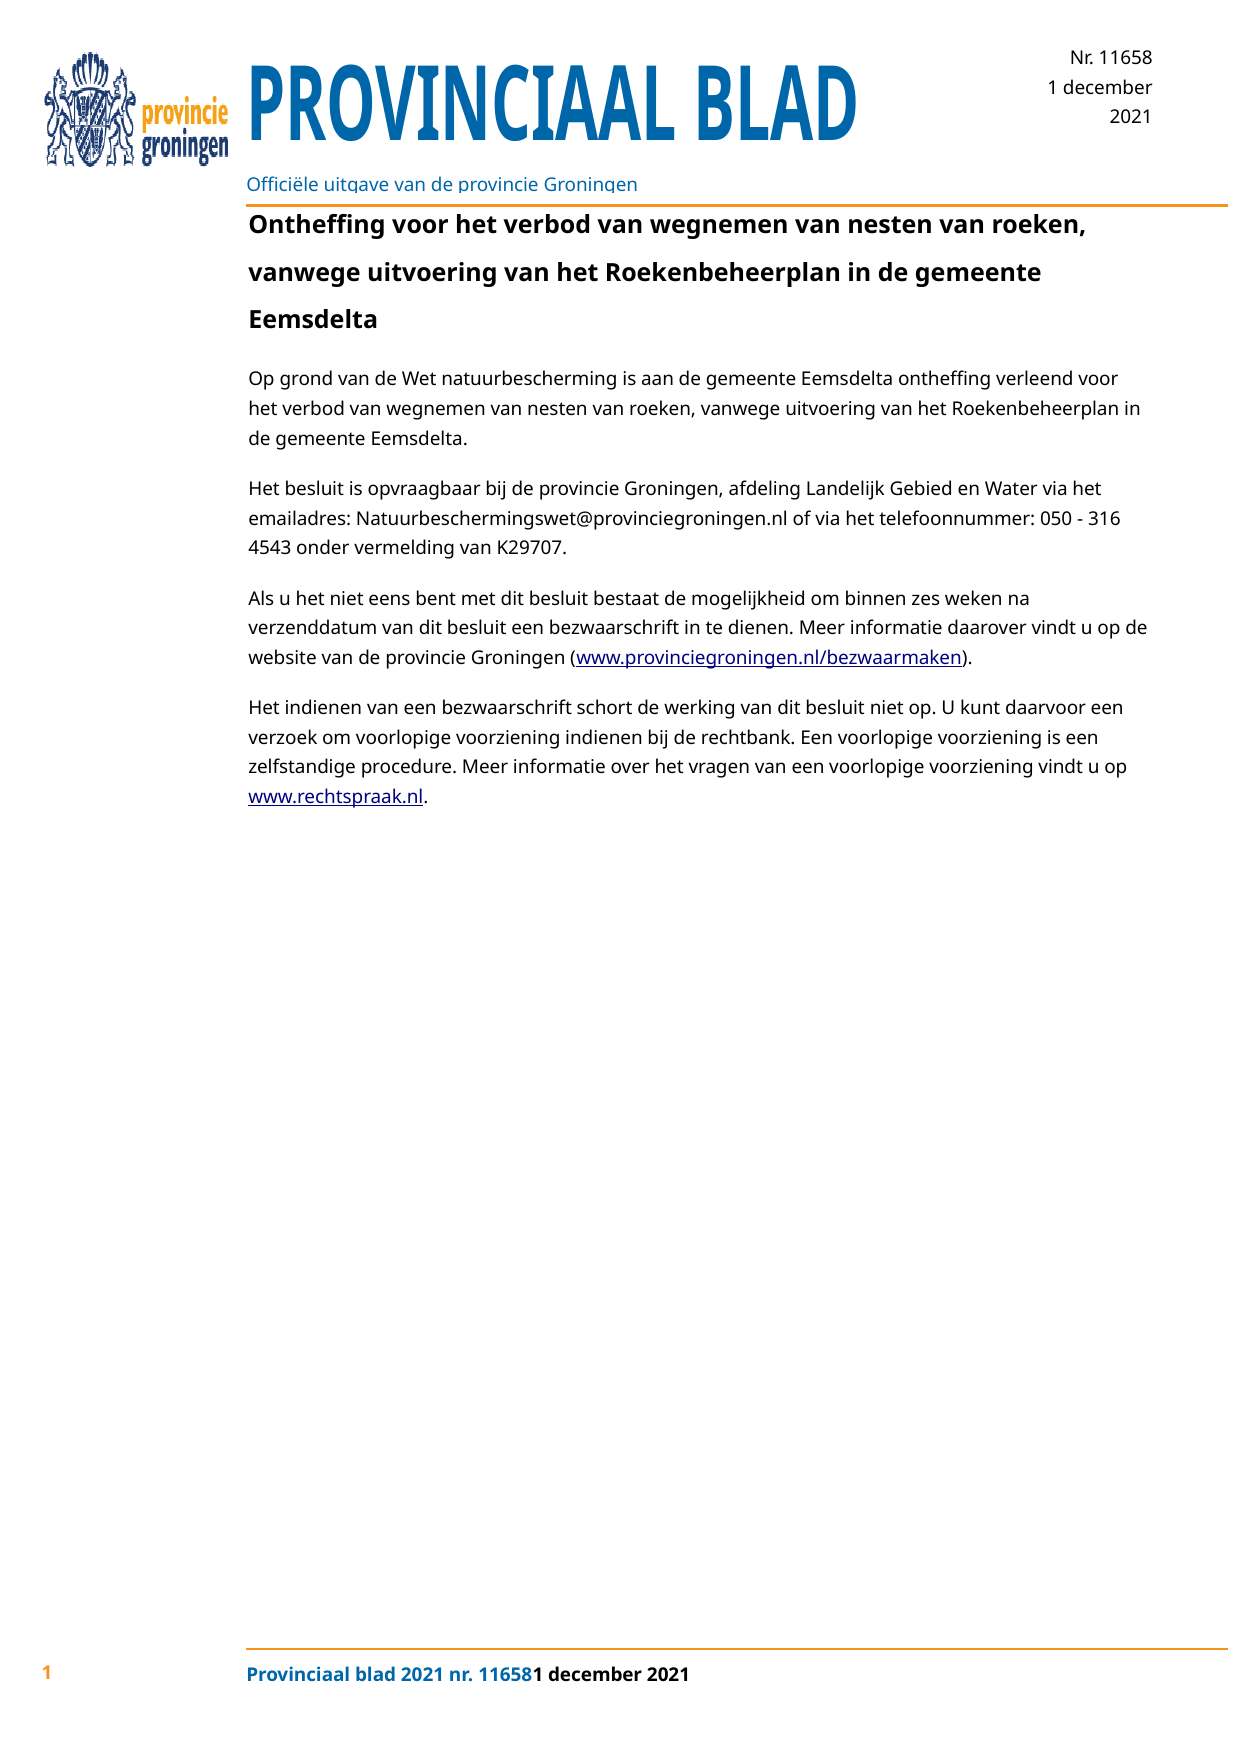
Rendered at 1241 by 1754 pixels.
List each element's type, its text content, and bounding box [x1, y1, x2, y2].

text Het besluit is opvraagbaar bij de provincie Groningen, afdeling Landelijk Gebied en Water via het emailadres: Natuurbeschermingswet@provinciegroningen.nl of via het telefoonnummer: 050 - 316 4543 onder vermelding van K29707. [248, 475, 1152, 560]
text Op grond van de Wet natuurbescherming is aan de gemeente Eemsdelta ontheffing verleend voor het verbod van wegnemen van nesten van roeken, vanwege uitvoering van het Roekenbeheerplan in de gemeente Eemsdelta. [248, 366, 1152, 450]
text Het indienen van een bezwaarschrift schort de werking van dit besluit niet op. U kunt daarvoor een verzoek om voorlopige voorziening indienen bij de rechtbank. Een voorlopige voorziening is een zelfstandige procedure. Meer informatie over het vragen van een voorlopige voorziening vindt u op www.rechtspraak.nl. [248, 694, 1152, 809]
picture [41, 47, 231, 172]
text Ontheffing voor het verbod van wegnemen van nesten van roeken, vanwege uitvoering van het Roekenbeheerplan in de gemeente Eemsdelta [248, 207, 1152, 336]
text Als u het niet eens bent met dit besluit bestaat de mogelijkheid om binnen zes weken na verzenddatum van dit besluit een bezwaarschrift in te dienen. Meer informatie daarover vindt u op de website van de provincie Groningen (www.provinciegroningen.nl/bezwaarmaken). [248, 585, 1152, 669]
